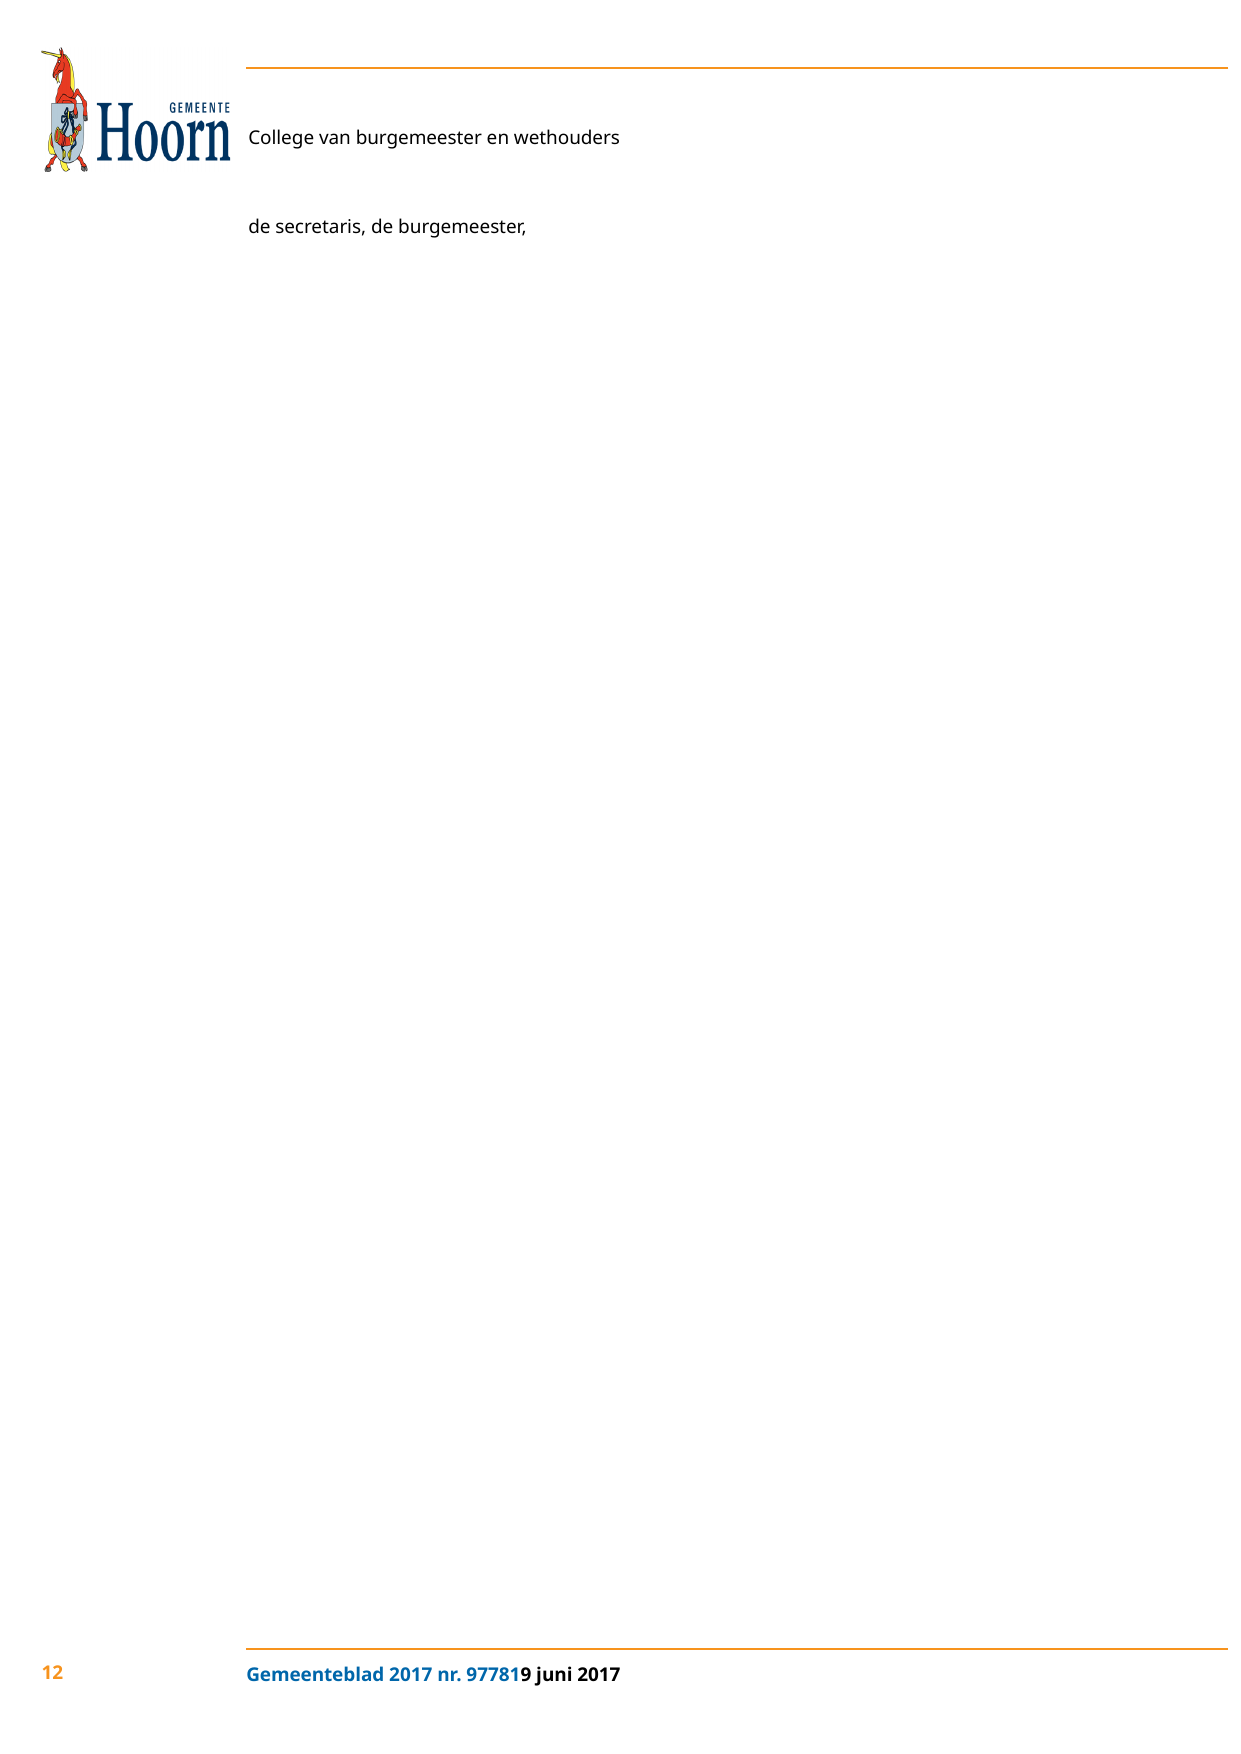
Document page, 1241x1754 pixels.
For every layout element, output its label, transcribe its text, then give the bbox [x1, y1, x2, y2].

text College van burgemeester en wethouders [248, 124, 1152, 150]
text de secretaris, de burgemeester, [248, 213, 1152, 239]
picture [41, 47, 231, 172]
